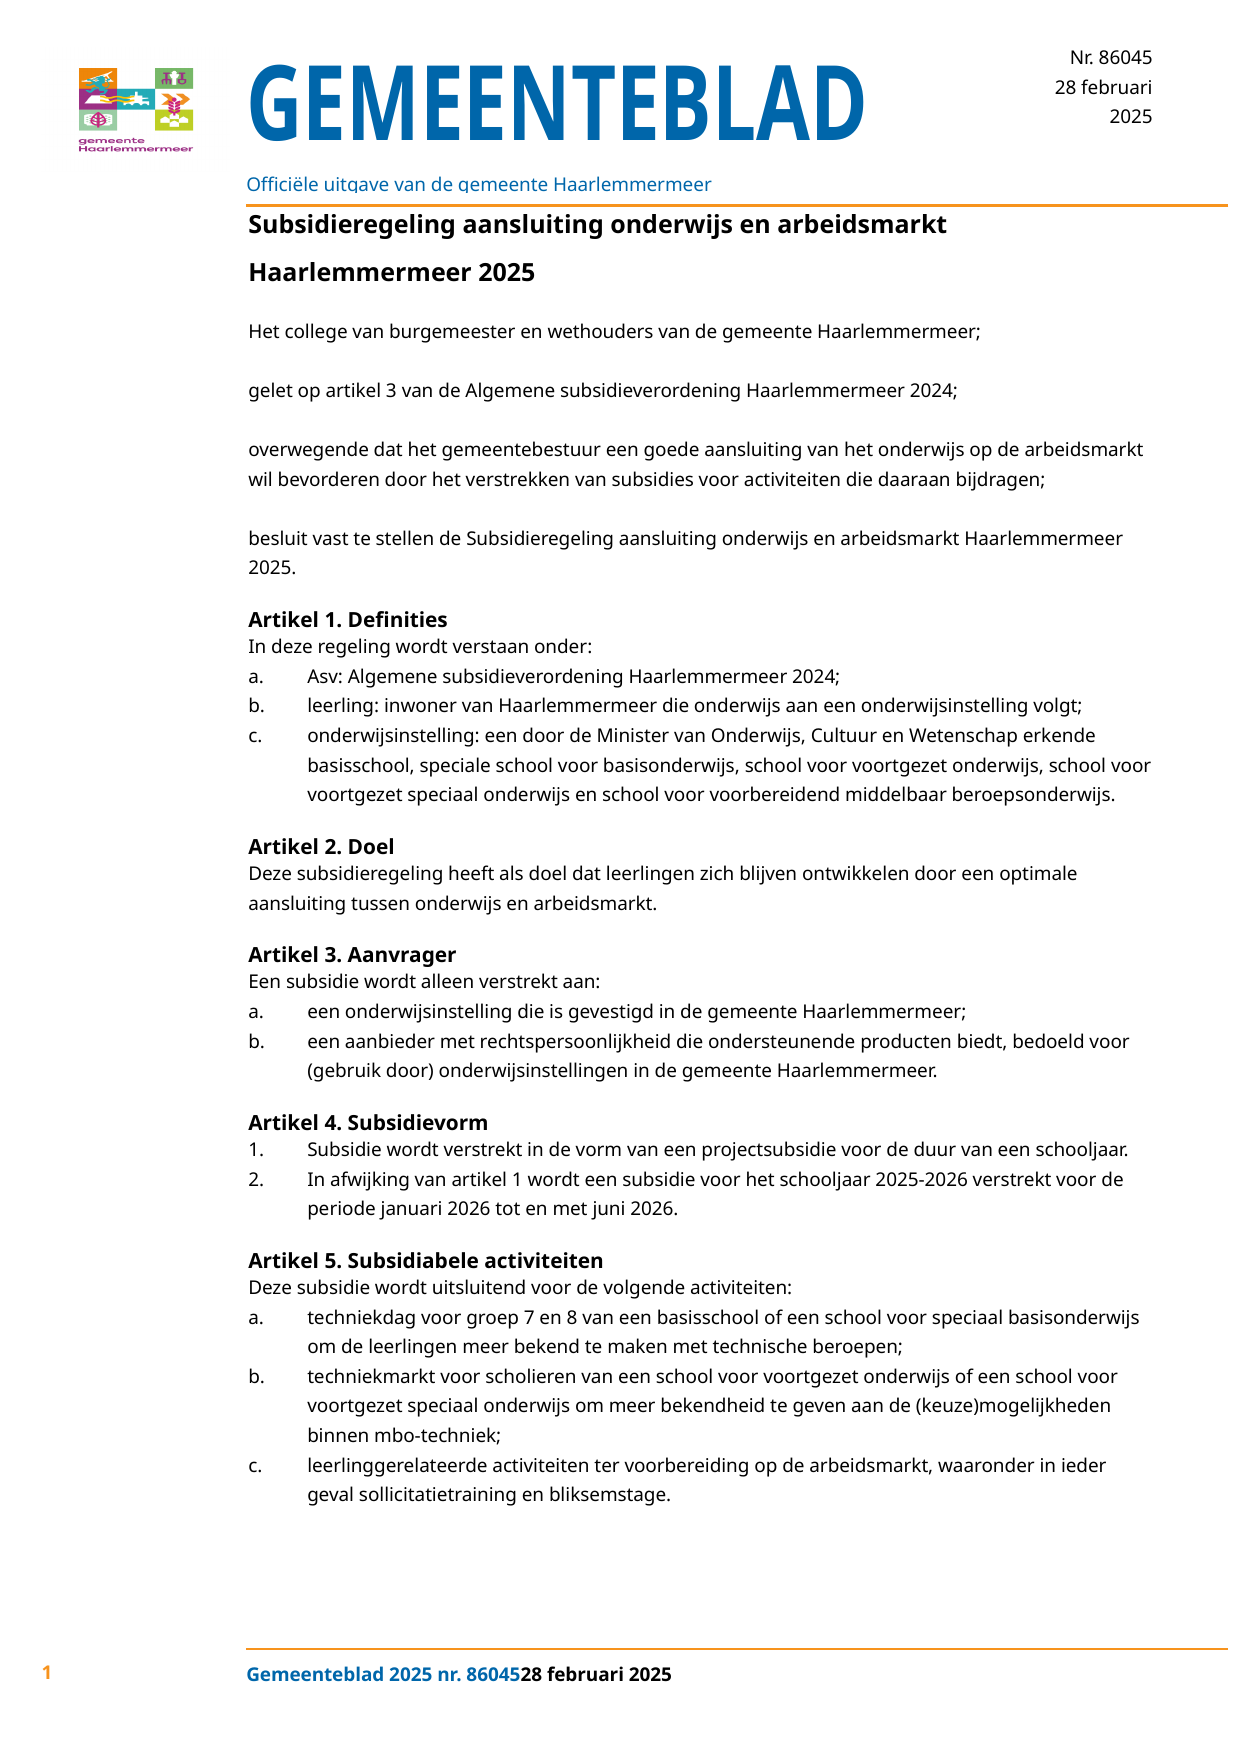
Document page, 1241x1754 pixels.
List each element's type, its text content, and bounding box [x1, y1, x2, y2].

text In deze regeling wordt verstaan onder: [248, 633, 1152, 659]
text Deze subsidie wordt uitsluitend voor de volgende activiteiten: [248, 1274, 1152, 1300]
text Een subsidie wordt alleen verstrekt aan: [248, 969, 1152, 994]
list een aanbieder met rechtspersoonlijkheid die ondersteunende producten biedt, bedoeld voor (gebruik door) onderwijsinstellingen in de gemeente Haarlemmermeer. [248, 1028, 1152, 1083]
list leerling: inwoner van Haarlemmermeer die onderwijs aan een onderwijsinstelling volgt; [248, 693, 1152, 718]
text Artikel 5. Subsidiabele activiteiten [248, 1246, 1152, 1274]
list onderwijsinstelling: een door de Minister van Onderwijs, Cultuur en Wetenschap erkende basisschool, speciale school voor basisonderwijs, school voor voortgezet onderwijs, school voor voortgezet speciaal onderwijs en school voor voorbereidend middelbaar beroepsonderwijs. [248, 722, 1152, 807]
text Artikel 3. Aanvrager [248, 940, 1152, 969]
text Subsidieregeling aansluiting onderwijs en arbeidsmarkt Haarlemmermeer 2025 [248, 207, 1152, 288]
list techniekdag voor groep 7 en 8 van een basisschool of een school voor speciaal basisonderwijs om de leerlingen meer bekend te maken met technische beroepen; [248, 1304, 1152, 1359]
text Deze subsidieregeling heeft als doel dat leerlingen zich blijven ontwikkelen door een optimale aansluiting tussen onderwijs en arbeidsmarkt. [248, 860, 1152, 916]
list leerlinggerelateerde activiteiten ter voorbereiding op de arbeidsmarkt, waaronder in ieder geval sollicitatietraining en bliksemstage. [248, 1452, 1152, 1507]
list In afwijking van artikel 1 wordt een subsidie voor het schooljaar 2025-2026 verstrekt voor de periode januari 2026 tot en met juni 2026. [248, 1166, 1152, 1221]
list Asv: Algemene subsidieverordening Haarlemmermeer 2024; [248, 663, 1152, 689]
text gelet op artikel 3 van de Algemene subsidieverordening Haarlemmermeer 2024; [248, 377, 1152, 403]
text Artikel 2. Doel [248, 832, 1152, 860]
text Het college van burgemeester en wethouders van de gemeente Haarlemmermeer; [248, 318, 1152, 344]
text Artikel 1. Definities [248, 605, 1152, 633]
list een onderwijsinstelling die is gevestigd in de gemeente Haarlemmermeer; [248, 998, 1152, 1024]
list techniekmarkt voor scholieren van een school voor voortgezet onderwijs of een school voor voortgezet speciaal onderwijs om meer bekendheid te geven aan de (keuze)mogelijkheden binnen mbo-techniek; [248, 1363, 1152, 1448]
text Artikel 4. Subsidievorm [248, 1108, 1152, 1136]
text overwegende dat het gemeentebestuur een goede aansluiting van het onderwijs op de arbeidsmarkt wil bevorderen door het verstrekken van subsidies voor activiteiten die daaraan bijdragen; [248, 436, 1152, 492]
picture [41, 47, 231, 172]
text besluit vast te stellen de Subsidieregeling aansluiting onderwijs en arbeidsmarkt Haarlemmermeer 2025. [248, 525, 1152, 580]
list Subsidie wordt verstrekt in de vorm van een projectsubsidie voor de duur van een schooljaar. [248, 1136, 1152, 1162]
